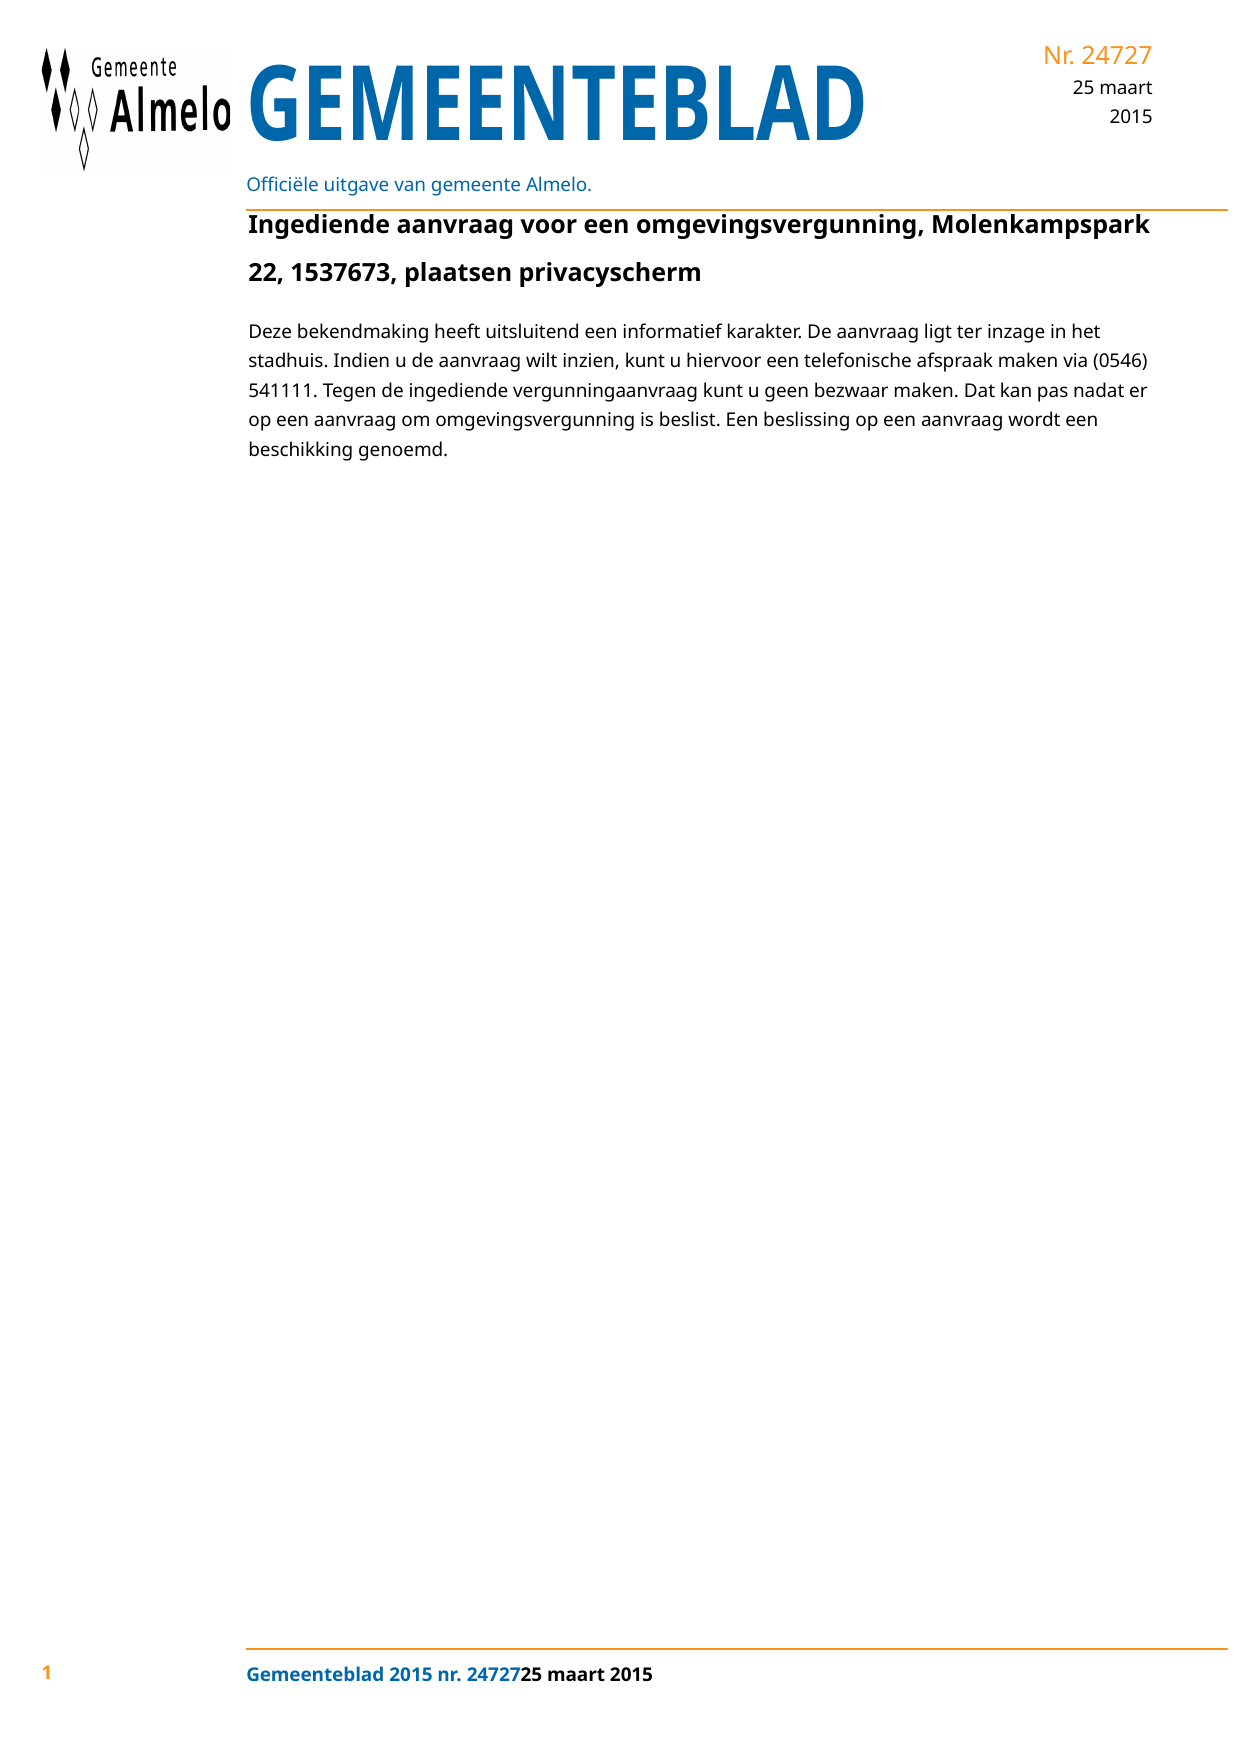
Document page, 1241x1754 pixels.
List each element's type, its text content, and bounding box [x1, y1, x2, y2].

text Deze bekendmaking heeft uitsluitend een informatief karakter. De aanvraag ligt ter inzage in het stadhuis. Indien u de aanvraag wilt inzien, kunt u hiervoor een telefonische afspraak maken via (0546) 541111. Tegen de ingediende vergunningaanvraag kunt u geen bezwaar maken. Dat kan pas nadat er op een aanvraag om omgevingsvergunning is beslist. Een beslissing op een aanvraag wordt een beschikking genoemd. [248, 318, 1152, 462]
text Ingediende aanvraag voor een omgevingsvergunning, Molenkampspark 22, 1537673, plaatsen privacyscherm [248, 211, 1152, 288]
picture [41, 47, 231, 172]
